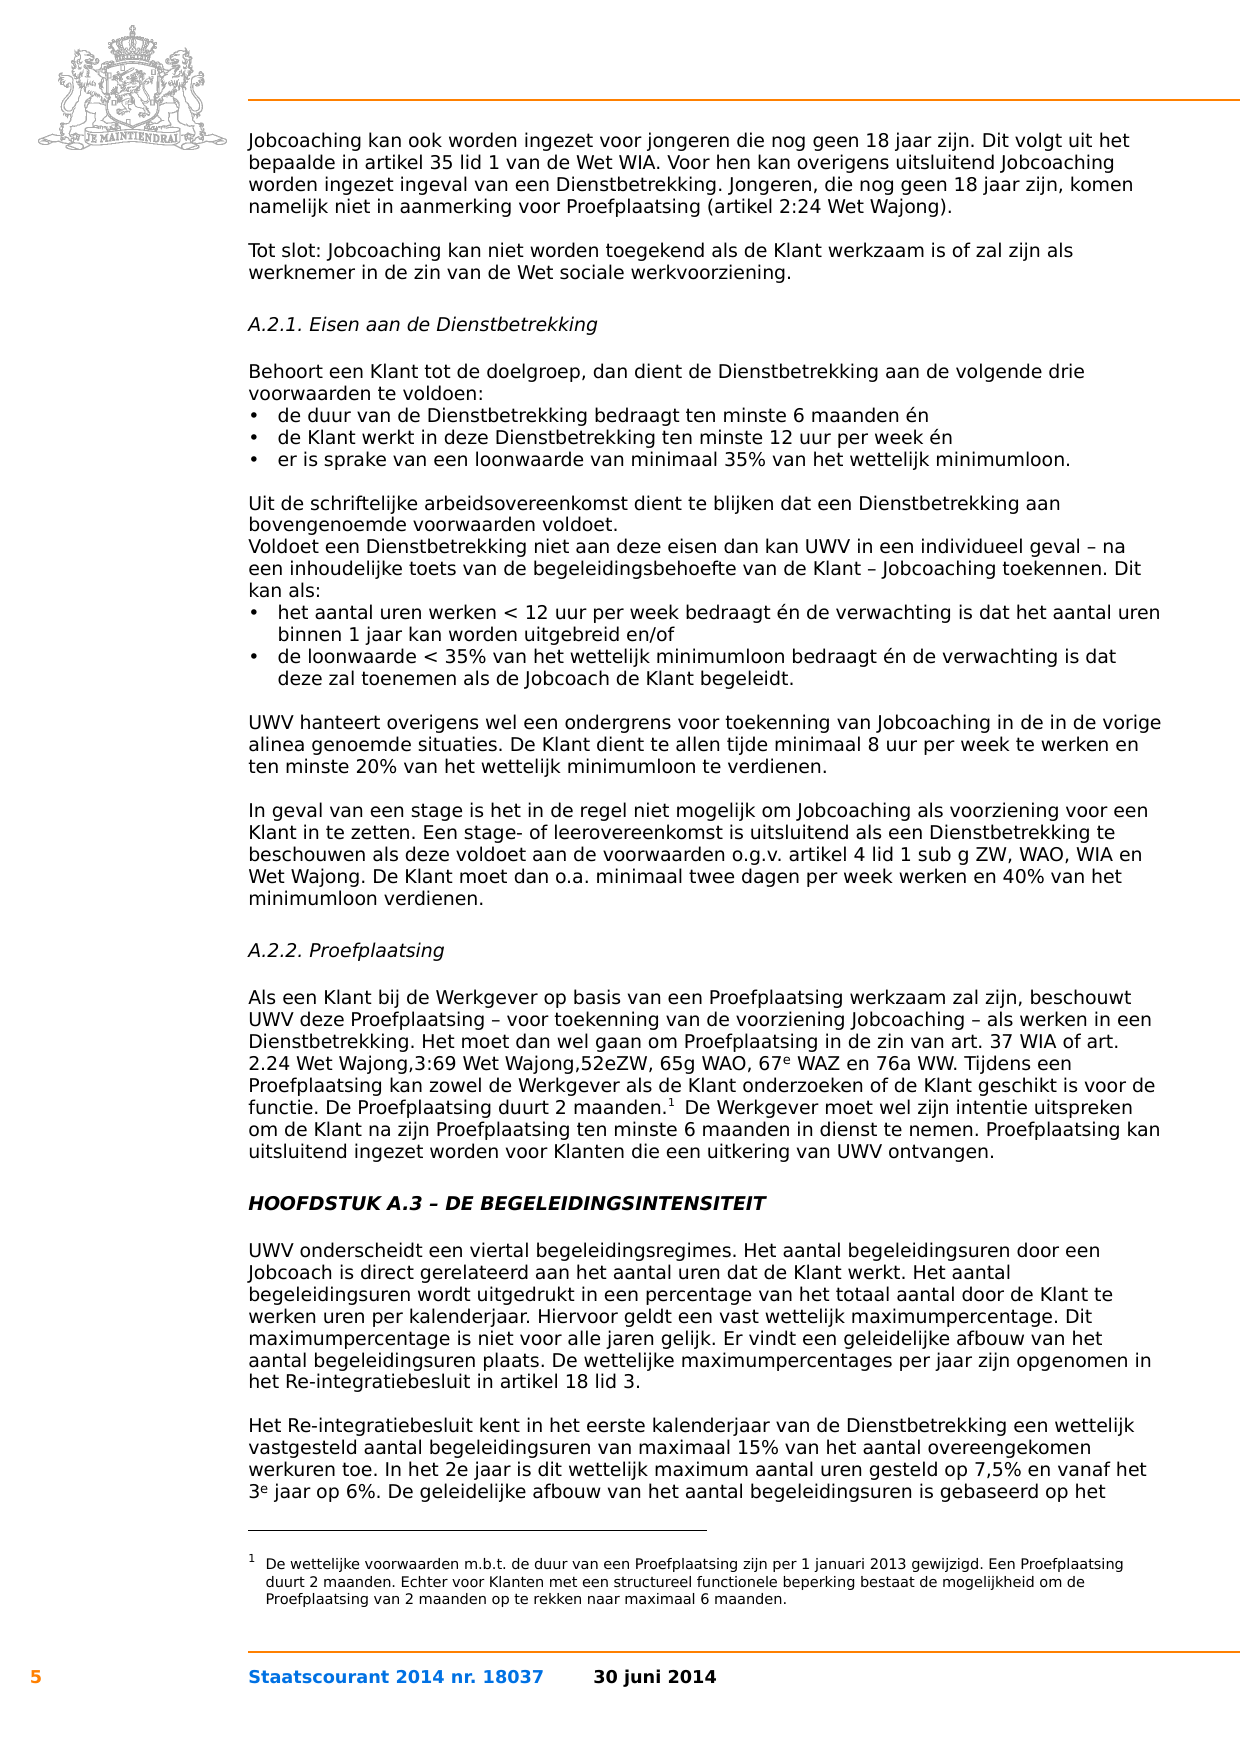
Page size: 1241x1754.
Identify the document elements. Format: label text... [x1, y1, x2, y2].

text • de duur van de Dienstbetrekking bedraagt ten minste 6 maanden én [248, 404, 1163, 427]
text • er is sprake van een loonwaarde van minimaal 35% van het wettelijk minimumloon. [248, 448, 1163, 471]
text Jobcoaching kan ook worden ingezet voor jongeren die nog geen 18 jaar zijn. Dit volgt uit het bepaalde in artikel 35 lid 1 van de Wet WIA. Voor hen kan overigens uitsluitend Jobcoaching worden ingezet ingeval van een Dienstbetrekking. Jongeren, die nog geen 18 jaar zijn, komen namelijk niet in aanmerking voor Proefplaatsing (artikel 2:24 Wet Wajong). [248, 130, 1163, 218]
text Uit de schriftelijke arbeidsovereenkomst dient te blijken dat een Dienstbetrekking aan bovengenoemde voorwaarden voldoet. [248, 492, 1163, 536]
text UWV hanteert overigens wel een ondergrens voor toekenning van Jobcoaching in de in de vorige alinea genoemde situaties. De Klant dient te allen tijde minimaal 8 uur per week te werken en ten minste 20% van het wettelijk minimumloon te verdienen. [248, 712, 1163, 778]
text Voldoet een Dienstbetrekking niet aan deze eisen dan kan UWV in een individueel geval – na een inhoudelijke toets van de begeleidingsbehoefte van de Klant – Jobcoaching toekennen. Dit kan als: [248, 536, 1163, 602]
text In geval van een stage is het in de regel niet mogelijk om Jobcoaching als voorziening voor een Klant in te zetten. Een stage- of leerovereenkomst is uitsluitend als een Dienstbetrekking te beschouwen als deze voldoet aan de voorwaarden o.g.v. artikel 4 lid 1 sub g ZW, WAO, WIA en Wet Wajong. De Klant moet dan o.a. minimaal twee dagen per week werken en 40% van het minimumloon verdienen. [248, 800, 1163, 910]
subtitle A.2.1. Eisen aan de Dienstbetrekking [248, 314, 1163, 336]
text Behoort een Klant tot de doelgroep, dan dient de Dienstbetrekking aan de volgende drie voorwaarden te voldoen: [248, 361, 1163, 404]
subtitle A.2.2. Proefplaatsing [248, 940, 1163, 962]
text • het aantal uren werken < 12 uur per week bedraagt én de verwachting is dat het aantal uren binnen 1 jaar kan worden uitgebreid en/of [248, 602, 1163, 646]
text Als een Klant bij de Werkgever op basis van een Proefplaatsing werkzaam zal zijn, beschouwt UWV deze Proefplaatsing – voor toekenning van de voorziening Jobcoaching – als werken in een Dienstbetrekking. Het moet dan wel gaan om Proefplaatsing in de zin van art. 37 WIA of art. 2.24 Wet Wajong,3:69 Wet Wajong,52eZW, 65g WAO, 67e WAZ en 76a WW. Tijdens een Proefplaatsing kan zowel de Werkgever als de Klant onderzoeken of de Klant geschikt is voor de functie. De Proefplaatsing duurt 2 maanden. De Werkgever moet wel zijn intentie uitspreken om de Klant na zijn Proefplaatsing ten minste 6 maanden in dienst te nemen. Proefplaatsing kan uitsluitend ingezet worden voor Klanten die een uitkering van UWV ontvangen. [248, 987, 1163, 1163]
text De wettelijke voorwaarden m.b.t. de duur van een Proefplaatsing zijn per 1 januari 2013 gewijzigd. Een Proefplaatsing duurt 2 maanden. Echter voor Klanten met een structureel functionele beperking bestaat de mogelijkheid om de Proefplaatsing van 2 maanden op te rekken naar maximaal 6 maanden. [248, 1552, 1163, 1608]
text Tot slot: Jobcoaching kan niet worden toegekend als de Klant werkzaam is of zal zijn als werknemer in de zin van de Wet sociale werkvoorziening. [248, 240, 1163, 284]
text • de loonwaarde < 35% van het wettelijk minimumloon bedraagt én de verwachting is dat deze zal toenemen als de Jobcoach de Klant begeleidt. [248, 646, 1163, 690]
picture [38, 25, 227, 150]
subtitle HOOFDSTUK A.3 – DE BEGELEIDINGSINTENSITEIT [248, 1193, 1163, 1214]
text • de Klant werkt in deze Dienstbetrekking ten minste 12 uur per week én [248, 427, 1163, 448]
text UWV onderscheidt een viertal begeleidingsregimes. Het aantal begeleidingsuren door een Jobcoach is direct gerelateerd aan het aantal uren dat de Klant werkt. Het aantal begeleidingsuren wordt uitgedrukt in een percentage van het totaal aantal door de Klant te werken uren per kalenderjaar. Hiervoor geldt een vast wettelijk maximumpercentage. Dit maximumpercentage is niet voor alle jaren gelijk. Er vindt een geleidelijke afbouw van het aantal begeleidingsuren plaats. De wettelijke maximumpercentages per jaar zijn opgenomen in het Re-integratiebesluit in artikel 18 lid 3. [248, 1239, 1163, 1393]
text Het Re-integratiebesluit kent in het eerste kalenderjaar van de Dienstbetrekking een wettelijk vastgesteld aantal begeleidingsuren van maximaal 15% van het aantal overeengekomen werkuren toe. In het 2e jaar is dit wettelijk maximum aantal uren gesteld op 7,5% en vanaf het 3e jaar op 6%. De geleidelijke afbouw van het aantal begeleidingsuren is gebaseerd op het [248, 1415, 1163, 1503]
